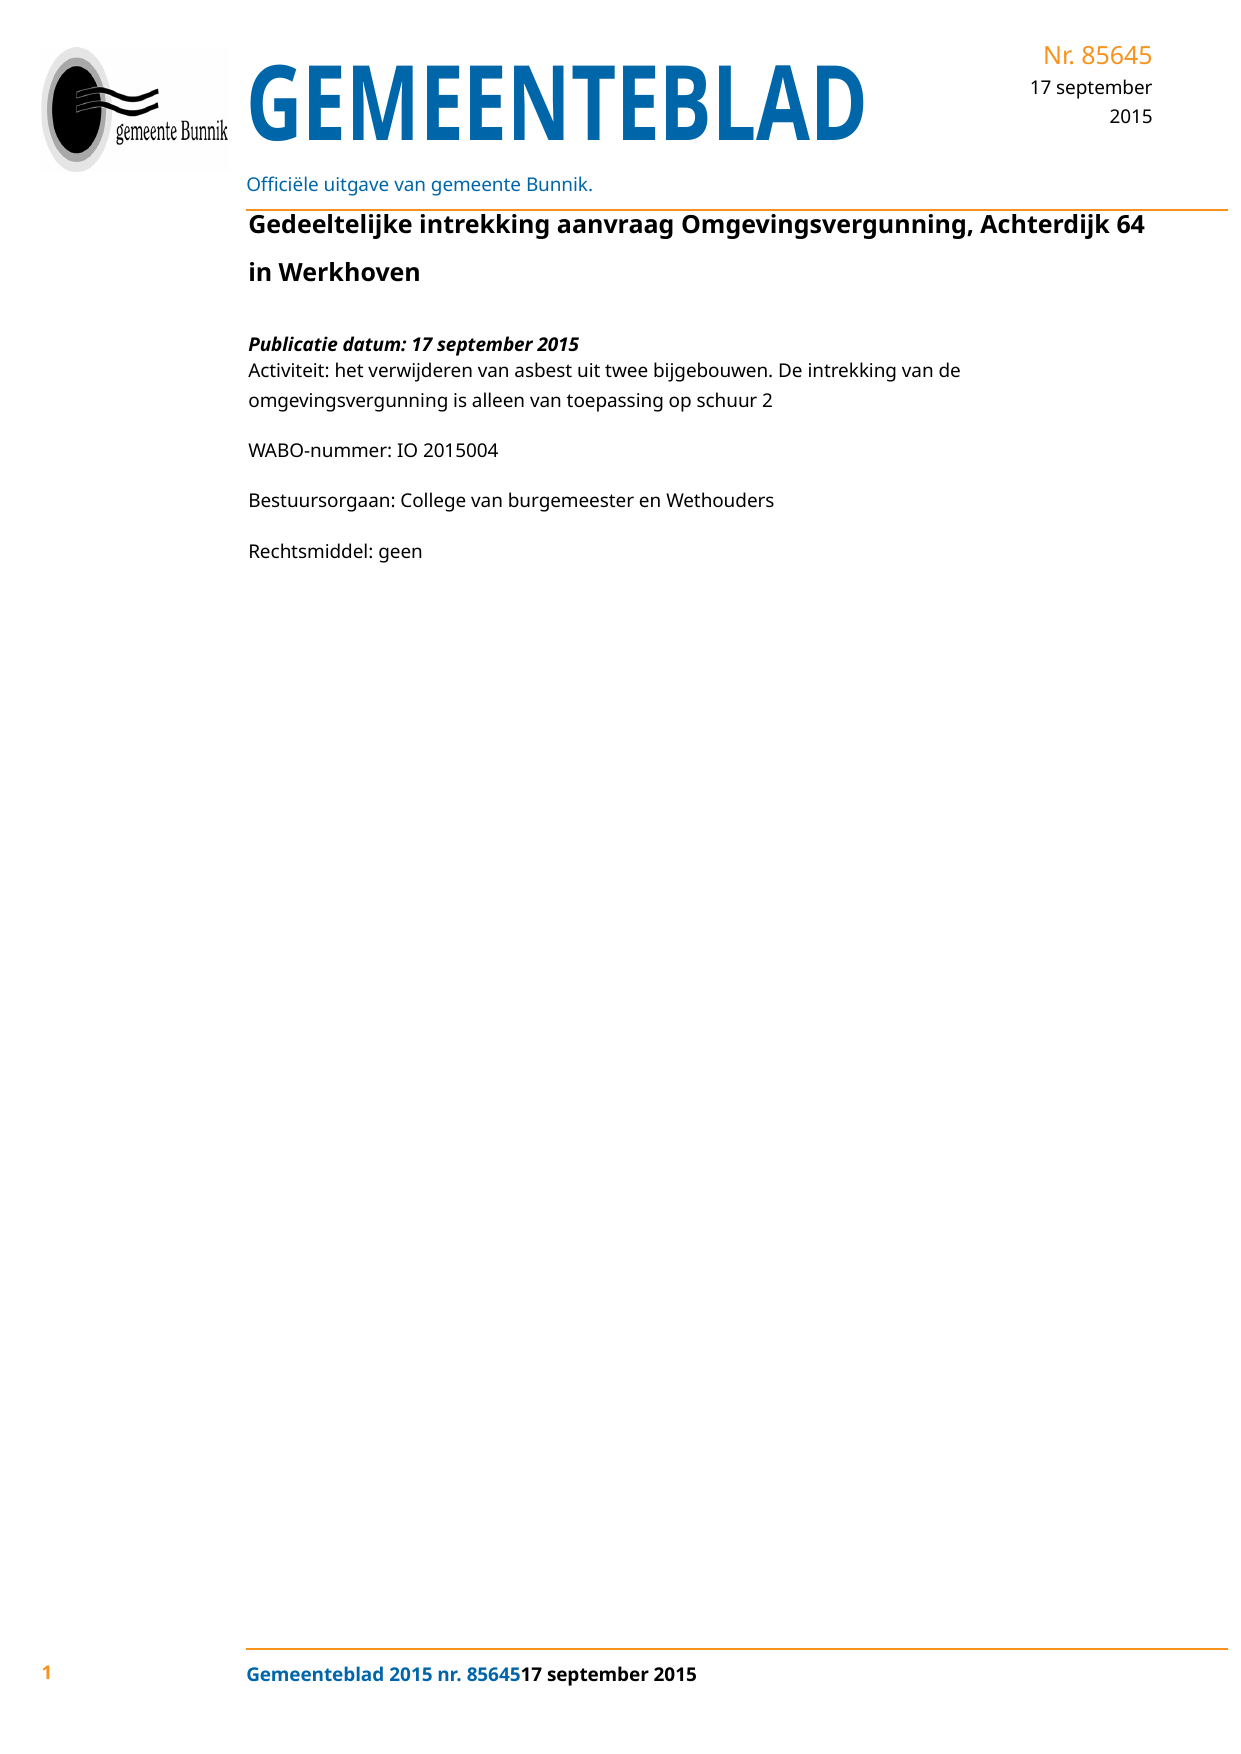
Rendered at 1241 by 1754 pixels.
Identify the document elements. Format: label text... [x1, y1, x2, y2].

text Rechtsmiddel: geen [248, 538, 1152, 564]
text Publicatie datum: 17 september 2015 [248, 331, 1152, 357]
text Activiteit: het verwijderen van asbest uit twee bijgebouwen. De intrekking van de omgevingsvergunning is alleen van toepassing op schuur 2 [248, 357, 1152, 412]
text Gedeeltelijke intrekking aanvraag Omgevingsvergunning, Achterdijk 64 in Werkhoven [248, 211, 1152, 288]
text Bestuursorgaan: College van burgemeester en Wethouders [248, 488, 1152, 513]
text WABO-nummer: IO 2015004 [248, 437, 1152, 463]
picture [41, 47, 231, 172]
